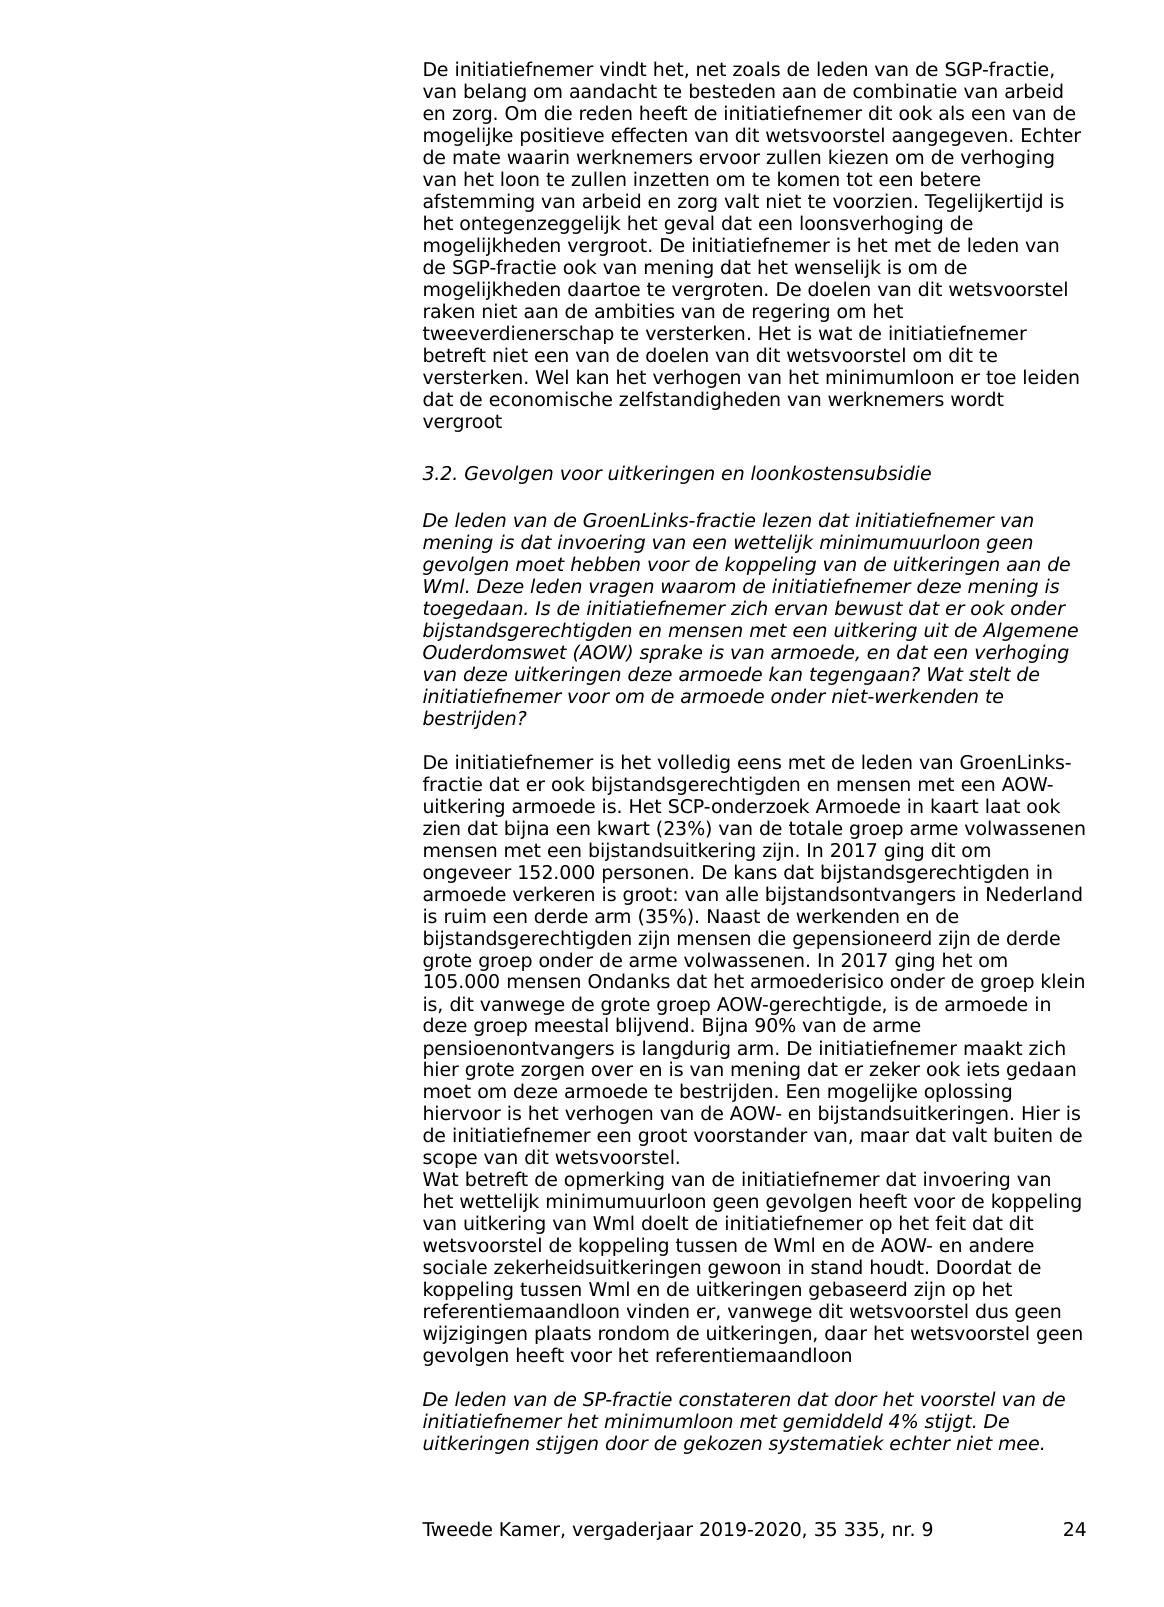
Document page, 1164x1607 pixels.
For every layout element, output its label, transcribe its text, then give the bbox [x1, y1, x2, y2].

text Wat betreft de opmerking van de initiatiefnemer dat invoering van het wettelijk minimumuurloon geen gevolgen heeft voor de koppeling van uitkering van Wml doelt de initiatiefnemer op het feit dat dit wetsvoorstel de koppeling tussen de Wml en de AOW- en andere sociale zekerheidsuitkeringen gewoon in stand houdt. Doordat de koppeling tussen Wml en de uitkeringen gebaseerd zijn op het referentiemaandloon vinden er, vanwege dit wetsvoorstel dus geen wijzigingen plaats rondom de uitkeringen, daar het wetsvoorstel geen gevolgen heeft voor het referentiemaandloon [422, 1169, 1087, 1367]
text De leden van de SP-fractie constateren dat door het voorstel van de initiatiefnemer het minimumloon met gemiddeld 4% stijgt. De uitkeringen stijgen door de gekozen systematiek echter niet mee. [422, 1389, 1087, 1455]
text De leden van de GroenLinks-fractie lezen dat initiatiefnemer van mening is dat invoering van een wettelijk minimumuurloon geen gevolgen moet hebben voor de koppeling van de uitkeringen aan de Wml. Deze leden vragen waarom de initiatiefnemer deze mening is toegedaan. Is de initiatiefnemer zich ervan bewust dat er ook onder bijstandsgerechtigden en mensen met een uitkering uit de Algemene Ouderdomswet (AOW) sprake is van armoede, en dat een verhoging van deze uitkeringen deze armoede kan tegengaan? Wat stelt de initiatiefnemer voor om de armoede onder niet-werkenden te bestrijden? [422, 510, 1087, 729]
text De initiatiefnemer is het volledig eens met de leden van GroenLinks-fractie dat er ook bijstandsgerechtigden en mensen met een AOW-uitkering armoede is. Het SCP-onderzoek Armoede in kaart laat ook zien dat bijna een kwart (23%) van de totale groep arme volwassenen mensen met een bijstandsuitkering zijn. In 2017 ging dit om ongeveer 152.000 personen. De kans dat bijstandsgerechtigden in armoede verkeren is groot: van alle bijstandsontvangers in Nederland is ruim een derde arm (35%). Naast de werkenden en de bijstandsgerechtigden zijn mensen die gepensioneerd zijn de derde grote groep onder de arme volwassenen. In 2017 ging het om 105.000 mensen Ondanks dat het armoederisico onder de groep klein is, dit vanwege de grote groep AOW-gerechtigde, is de armoede in deze groep meestal blijvend. Bijna 90% van de arme pensioenontvangers is langdurig arm. De initiatiefnemer maakt zich hier grote zorgen over en is van mening dat er zeker ook iets gedaan moet om deze armoede te bestrijden. Een mogelijke oplossing hiervoor is het verhogen van de AOW- en bijstandsuitkeringen. Hier is de initiatiefnemer een groot voorstander van, maar dat valt buiten de scope van dit wetsvoorstel. [422, 752, 1087, 1169]
subtitle 3.2. Gevolgen voor uitkeringen en loonkostensubsidie [422, 463, 1087, 485]
text De initiatiefnemer vindt het, net zoals de leden van de SGP-fractie, van belang om aandacht te besteden aan de combinatie van arbeid en zorg. Om die reden heeft de initiatiefnemer dit ook als een van de mogelijke positieve effecten van dit wetsvoorstel aangegeven. Echter de mate waarin werknemers ervoor zullen kiezen om de verhoging van het loon te zullen inzetten om te komen tot een betere afstemming van arbeid en zorg valt niet te voorzien. Tegelijkertijd is het ontegenzeggelijk het geval dat een loonsverhoging de mogelijkheden vergroot. De initiatiefnemer is het met de leden van de SGP-fractie ook van mening dat het wenselijk is om de mogelijkheden daartoe te vergroten. De doelen van dit wetsvoorstel raken niet aan de ambities van de regering om het tweeverdienerschap te versterken. Het is wat de initiatiefnemer betreft niet een van de doelen van dit wetsvoorstel om dit te versterken. Wel kan het verhogen van het minimumloon er toe leiden dat de economische zelfstandigheden van werknemers wordt vergroot [422, 59, 1087, 433]
